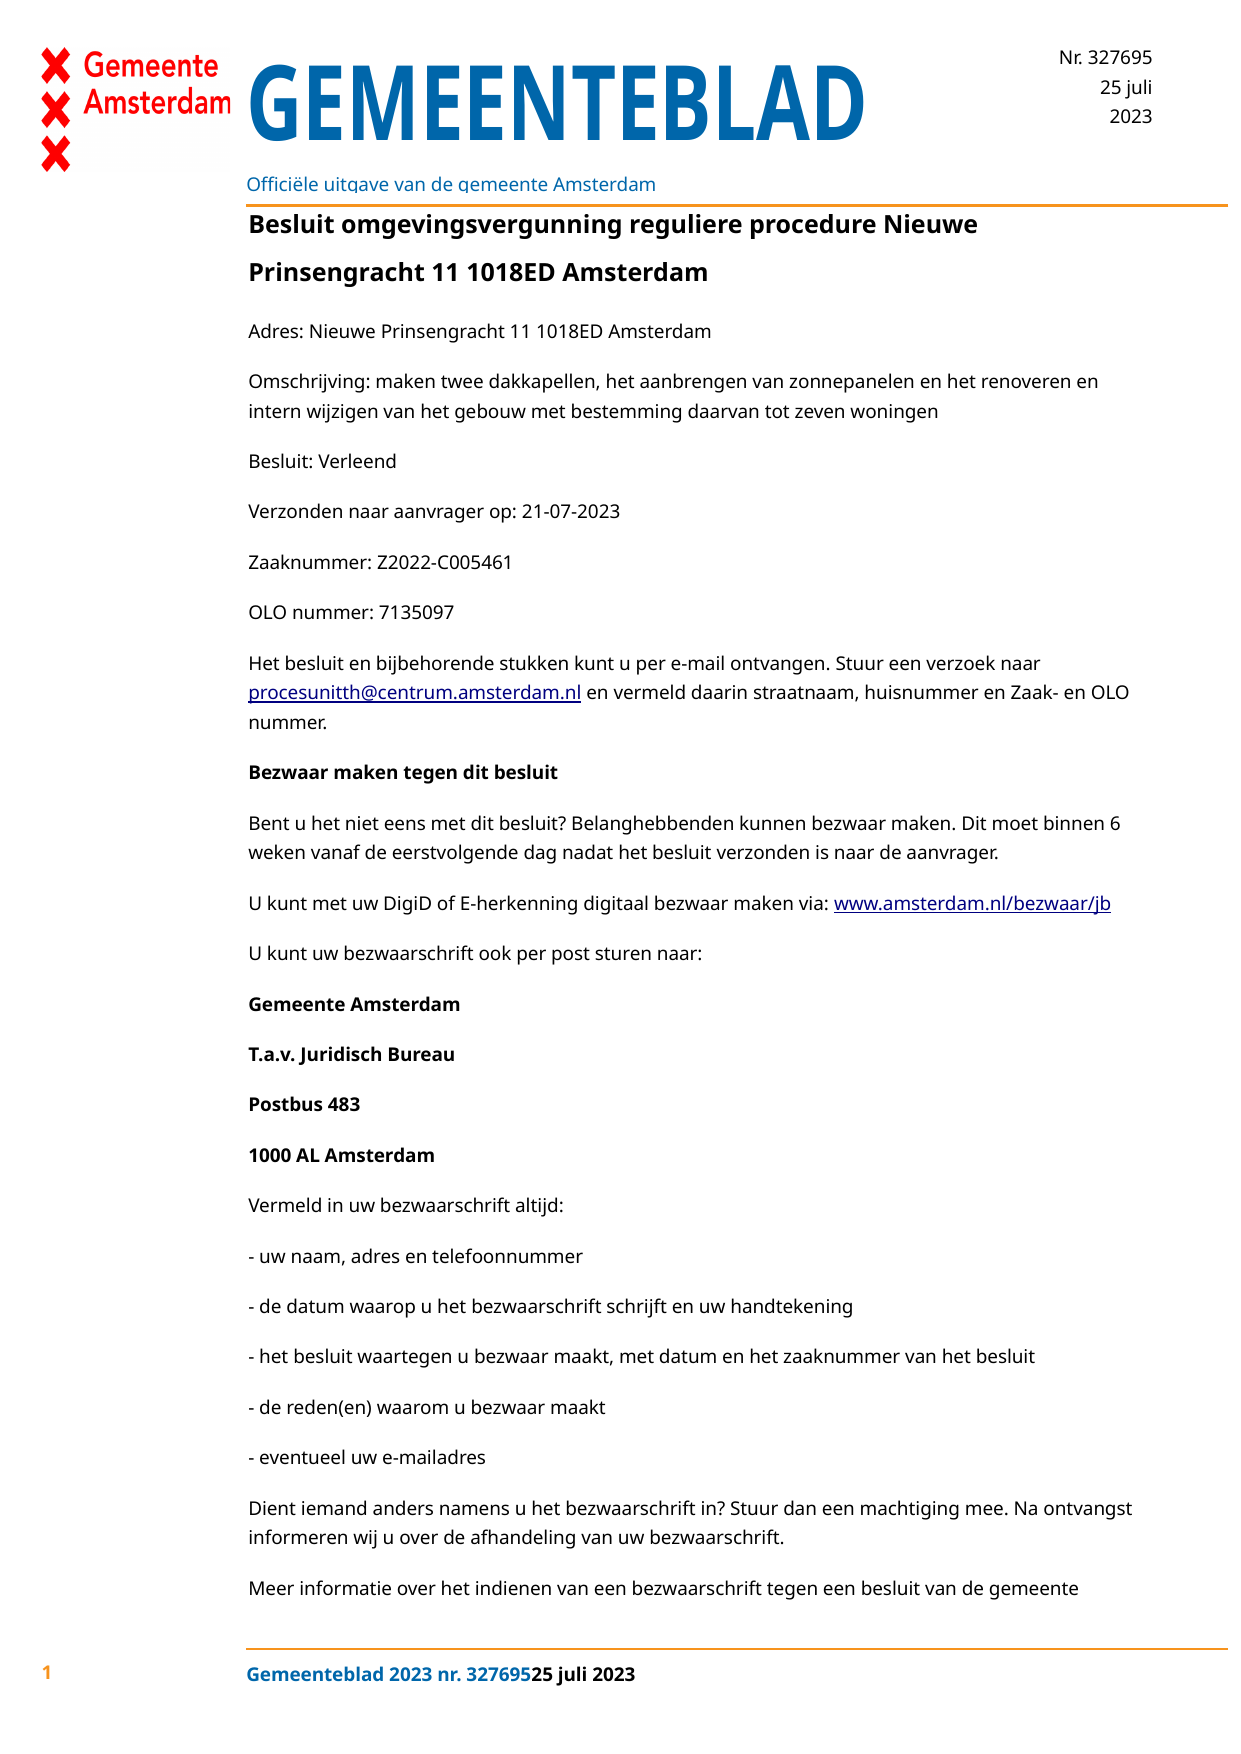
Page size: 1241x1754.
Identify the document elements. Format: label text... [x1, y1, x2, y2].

text U kunt uw bezwaarschrift ook per post sturen naar: [248, 940, 1152, 966]
text Het besluit en bijbehorende stukken kunt u per e-mail ontvangen. Stuur een verzoek naar procesunitth@centrum.amsterdam.nl en vermeld daarin straatnaam, huisnummer en Zaak- en OLO nummer. [248, 650, 1152, 735]
text Meer informatie over het indienen van een bezwaarschrift tegen een besluit van de gemeente [248, 1575, 1152, 1601]
text - de reden(en) waarom u bezwaar maakt [248, 1394, 1152, 1420]
text - de datum waarop u het bezwaarschrift schrijft en uw handtekening [248, 1293, 1152, 1319]
text Besluit omgevingsvergunning reguliere procedure Nieuwe Prinsengracht 11 1018ED Amsterdam [248, 207, 1152, 288]
text U kunt met uw DigiD of E-herkenning digitaal bezwaar maken via: www.amsterdam.nl/bezwaar/jb [248, 890, 1152, 916]
text Verzonden naar aanvrager op: 21-07-2023 [248, 499, 1152, 524]
text Bent u het niet eens met dit besluit? Belanghebbenden kunnen bezwaar maken. Dit moet binnen 6 weken vanaf de eerstvolgende dag nadat het besluit verzonden is naar de aanvrager. [248, 810, 1152, 865]
text Postbus 483 [248, 1092, 1152, 1117]
text Vermeld in uw bezwaarschrift altijd: [248, 1192, 1152, 1218]
text - uw naam, adres en telefoonnummer [248, 1243, 1152, 1269]
text Adres: Nieuwe Prinsengracht 11 1018ED Amsterdam [248, 318, 1152, 344]
text - het besluit waartegen u bezwaar maakt, met datum en het zaaknummer van het besluit [248, 1344, 1152, 1369]
text Bezwaar maken tegen dit besluit [248, 759, 1152, 785]
text 1000 AL Amsterdam [248, 1142, 1152, 1168]
picture [41, 47, 231, 172]
text Gemeente Amsterdam [248, 991, 1152, 1017]
text T.a.v. Juridisch Bureau [248, 1041, 1152, 1067]
text Zaaknummer: Z2022-C005461 [248, 549, 1152, 575]
text Dient iemand anders namens u het bezwaarschrift in? Stuur dan een machtiging mee. Na ontvangst informeren wij u over de afhandeling van uw bezwaarschrift. [248, 1495, 1152, 1550]
text Besluit: Verleend [248, 448, 1152, 474]
text - eventueel uw e-mailadres [248, 1444, 1152, 1470]
text Omschrijving: maken twee dakkapellen, het aanbrengen van zonnepanelen en het renoveren en intern wijzigen van het gebouw met bestemming daarvan tot zeven woningen [248, 368, 1152, 424]
text OLO nummer: 7135097 [248, 599, 1152, 625]
